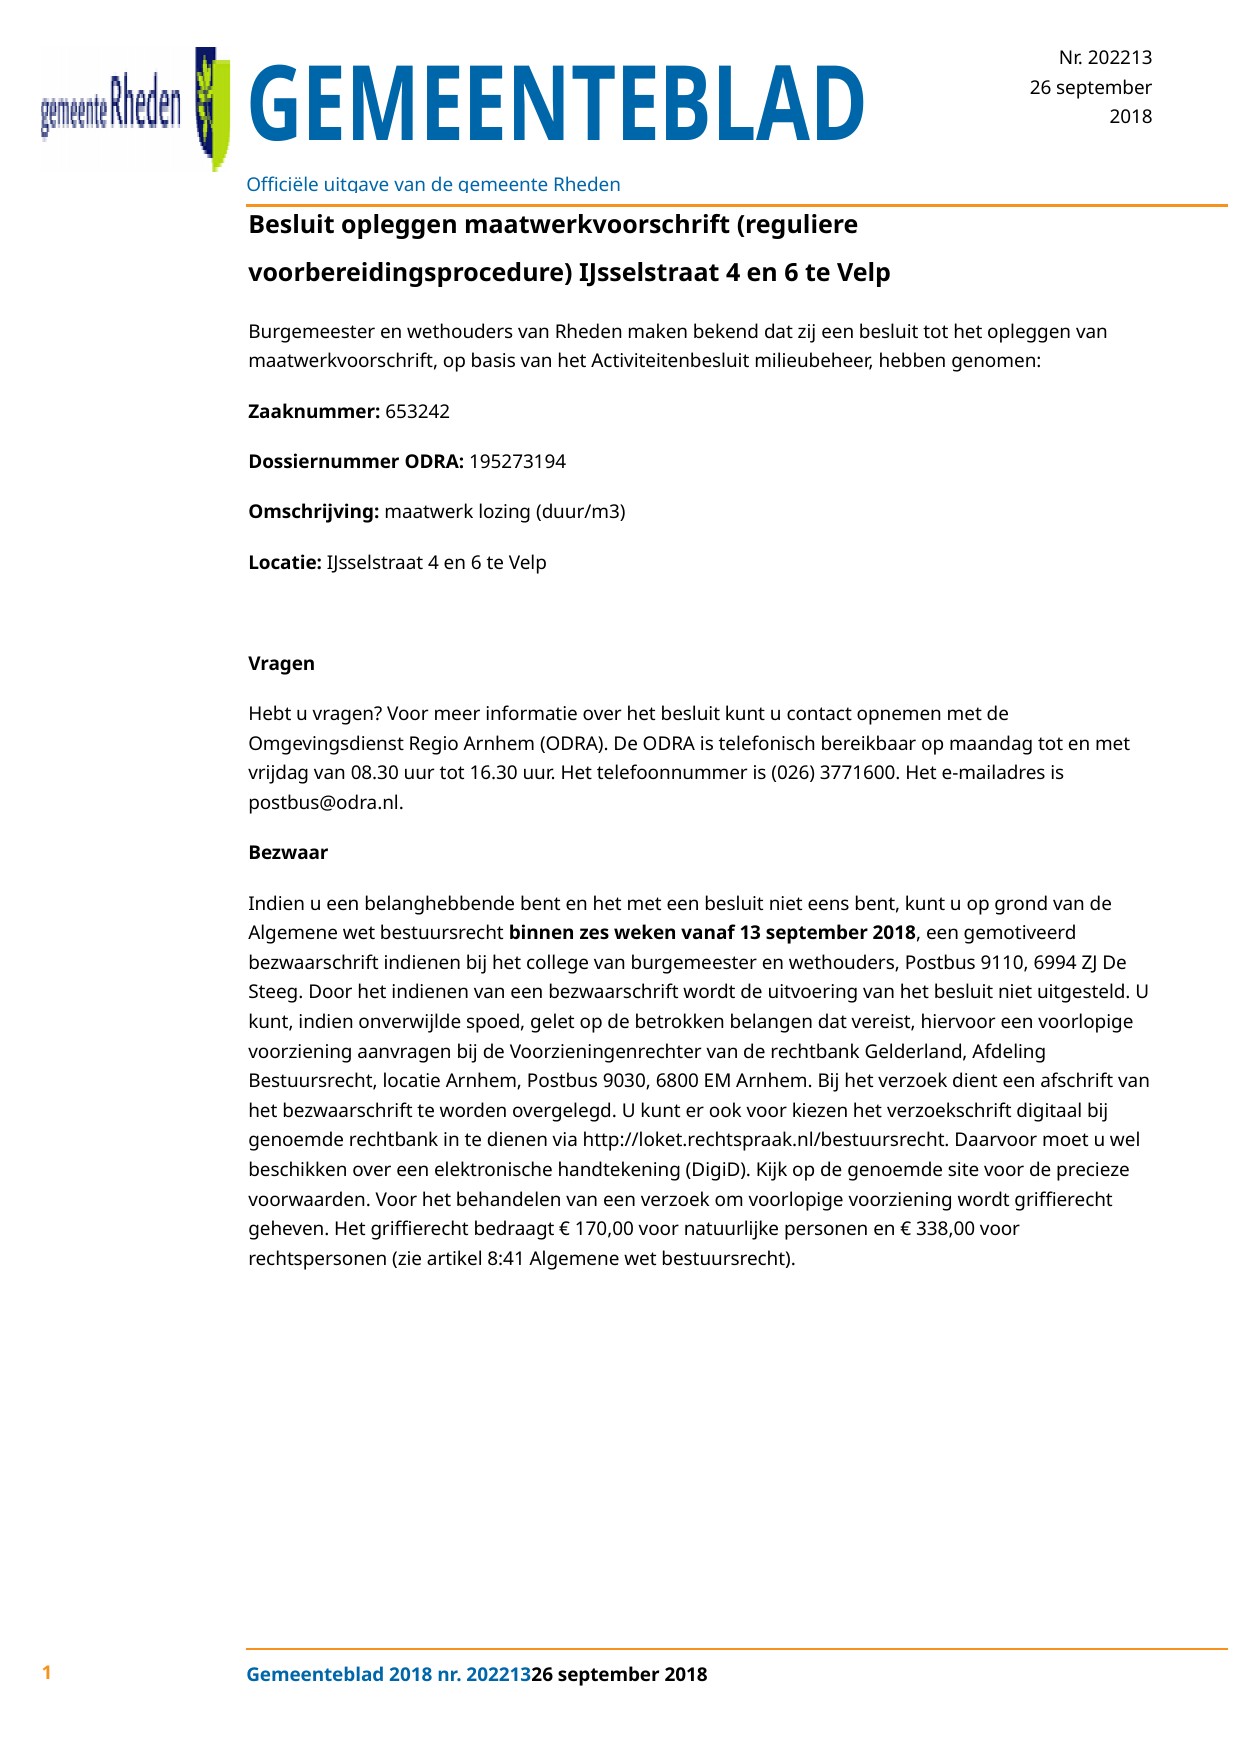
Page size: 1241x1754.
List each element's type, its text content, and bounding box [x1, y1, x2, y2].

text Zaaknummer: 653242 [248, 398, 1152, 424]
text Dossiernummer ODRA: 195273194 [248, 448, 1152, 474]
text Burgemeester en wethouders van Rheden maken bekend dat zij een besluit tot het opleggen van maatwerkvoorschrift, op basis van het Activiteitenbesluit milieubeheer, hebben genomen: [248, 318, 1152, 373]
text Bezwaar [248, 839, 1152, 865]
picture [41, 47, 231, 172]
text Besluit opleggen maatwerkvoorschrift (reguliere voorbereidingsprocedure) IJsselstraat 4 en 6 te Velp [248, 207, 1152, 288]
text Vragen [248, 650, 1152, 676]
text Indien u een belanghebbende bent en het met een besluit niet eens bent, kunt u op grond van de Algemene wet bestuursrecht binnen zes weken vanaf 13 september 2018, een gemotiveerd bezwaarschrift indienen bij het college van burgemeester en wethouders, Postbus 9110, 6994 ZJ De Steeg. Door het indienen van een bezwaarschrift wordt de uitvoering van het besluit niet uitgesteld. U kunt, indien onverwijlde spoed, gelet op de betrokken belangen dat vereist, hiervoor een voorlopige voorziening aanvragen bij de Voorzieningenrechter van de rechtbank Gelderland, Afdeling Bestuursrecht, locatie Arnhem, Postbus 9030, 6800 EM Arnhem. Bij het verzoek dient een afschrift van het bezwaarschrift te worden overgelegd. U kunt er ook voor kiezen het verzoekschrift digitaal bij genoemde rechtbank in te dienen via http://loket.rechtspraak.nl/bestuursrecht. Daarvoor moet u wel beschikken over een elektronische handtekening (DigiD). Kijk op de genoemde site voor de precieze voorwaarden. Voor het behandelen van een verzoek om voorlopige voorziening wordt griffierecht geheven. Het griffierecht bedraagt € 170,00 voor natuurlijke personen en € 338,00 voor rechtspersonen (zie artikel 8:41 Algemene wet bestuursrecht). [248, 890, 1152, 1271]
text Omschrijving: maatwerk lozing (duur/m3) [248, 499, 1152, 524]
text Hebt u vragen? Voor meer informatie over het besluit kunt u contact opnemen met de Omgevingsdienst Regio Arnhem (ODRA). De ODRA is telefonisch bereikbaar op maandag tot en met vrijdag van 08.30 uur tot 16.30 uur. Het telefoonnummer is (026) 3771600. Het e-mailadres is postbus@odra.nl. [248, 700, 1152, 815]
text Locatie: IJsselstraat 4 en 6 te Velp [248, 549, 1152, 575]
